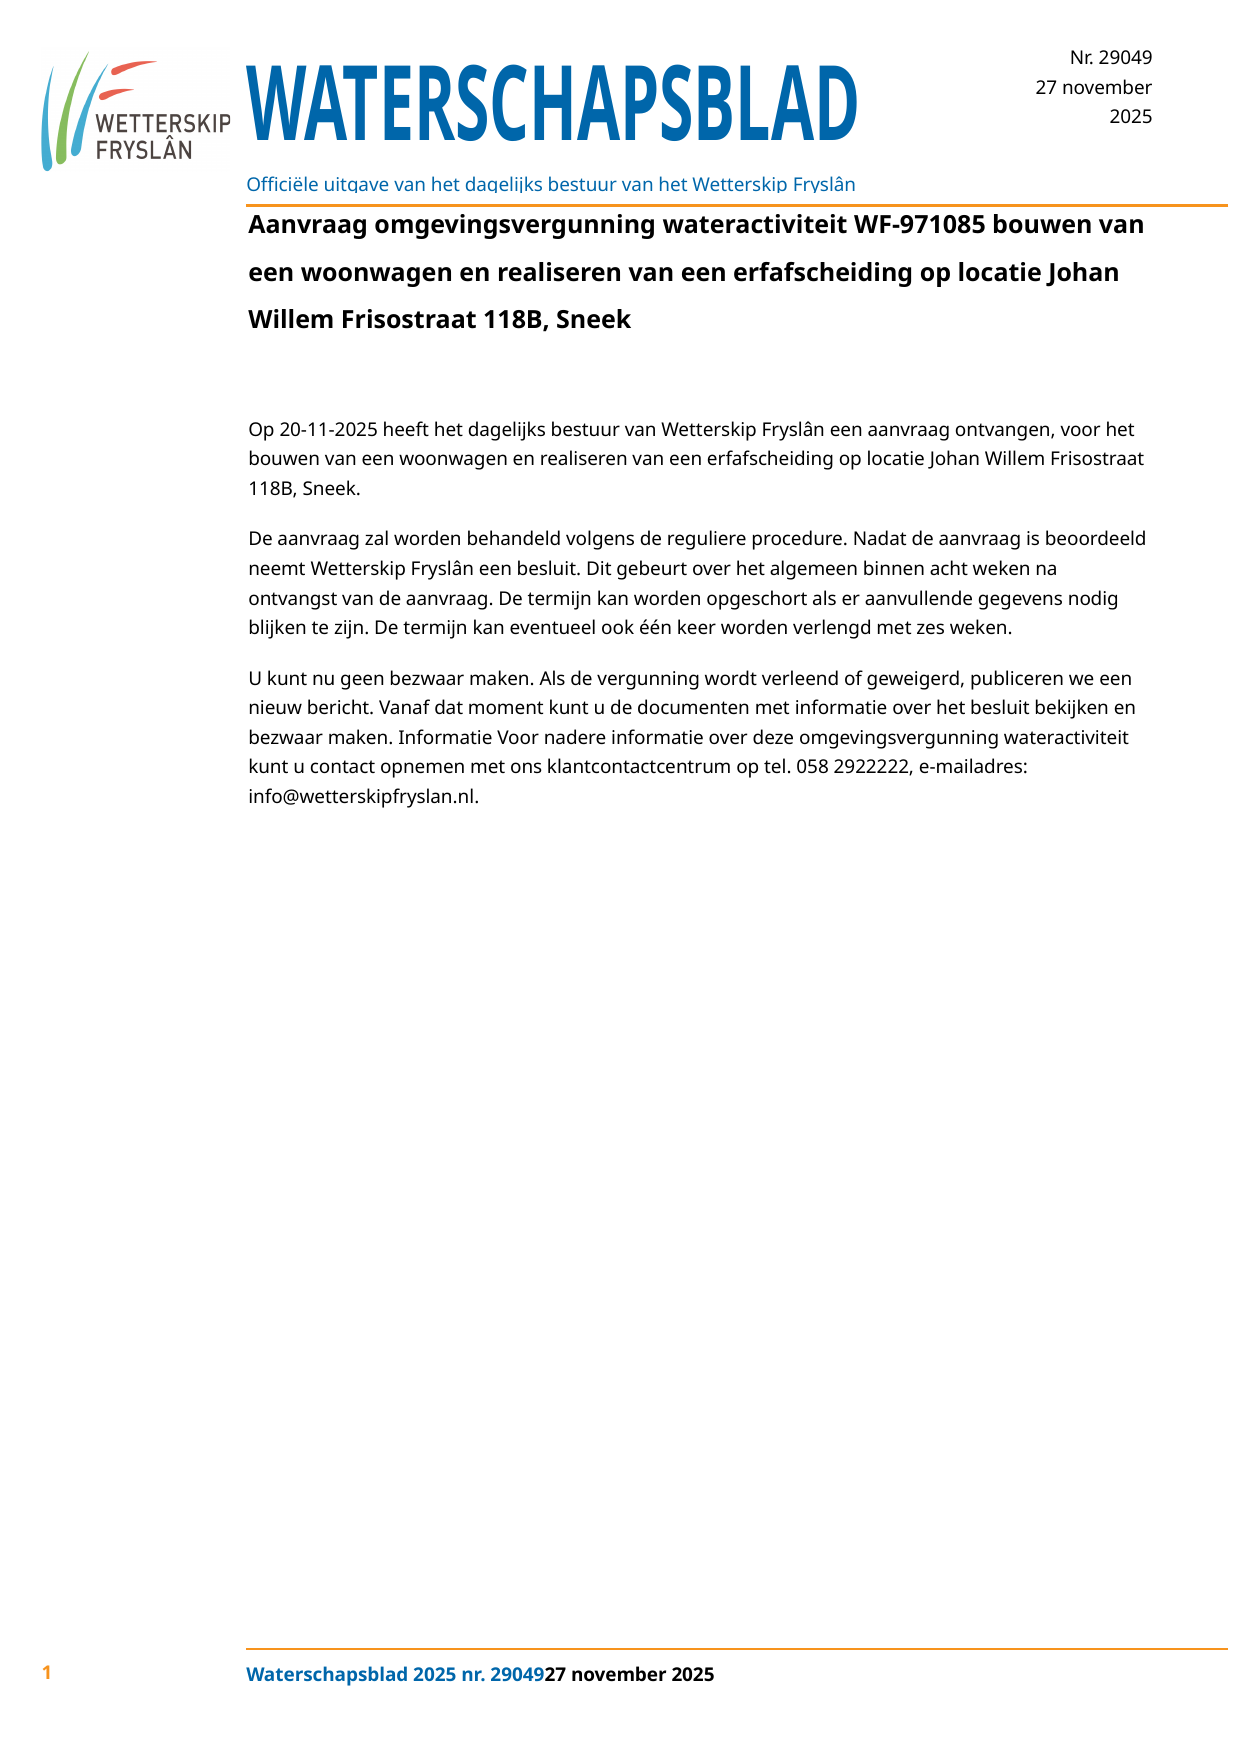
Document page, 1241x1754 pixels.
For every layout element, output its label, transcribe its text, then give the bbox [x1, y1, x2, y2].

text Op 20-11-2025 heeft het dagelijks bestuur van Wetterskip Fryslân een aanvraag ontvangen, voor het bouwen van een woonwagen en realiseren van een erfafscheiding op locatie Johan Willem Frisostraat 118B, Sneek. [248, 416, 1152, 501]
picture [41, 47, 231, 172]
text De aanvraag zal worden behandeld volgens de reguliere procedure. Nadat de aanvraag is beoordeeld neemt Wetterskip Fryslân een besluit. Dit gebeurt over het algemeen binnen acht weken na ontvangst van de aanvraag. De termijn kan worden opgeschort als er aanvullende gegevens nodig blijken te zijn. De termijn kan eventueel ook één keer worden verlengd met zes weken. [248, 526, 1152, 640]
text Aanvraag omgevingsvergunning wateractiviteit WF-971085 bouwen van een woonwagen en realiseren van een erfafscheiding op locatie Johan Willem Frisostraat 118B, Sneek [248, 207, 1152, 336]
text U kunt nu geen bezwaar maken. Als de vergunning wordt verleend of geweigerd, publiceren we een nieuw bericht. Vanaf dat moment kunt u de documenten met informatie over het besluit bekijken en bezwaar maken. Informatie Voor nadere informatie over deze omgevingsvergunning wateractiviteit kunt u contact opnemen met ons klantcontactcentrum op tel. 058 2922222, e-mailadres: info@wetterskipfryslan.nl. [248, 665, 1152, 809]
